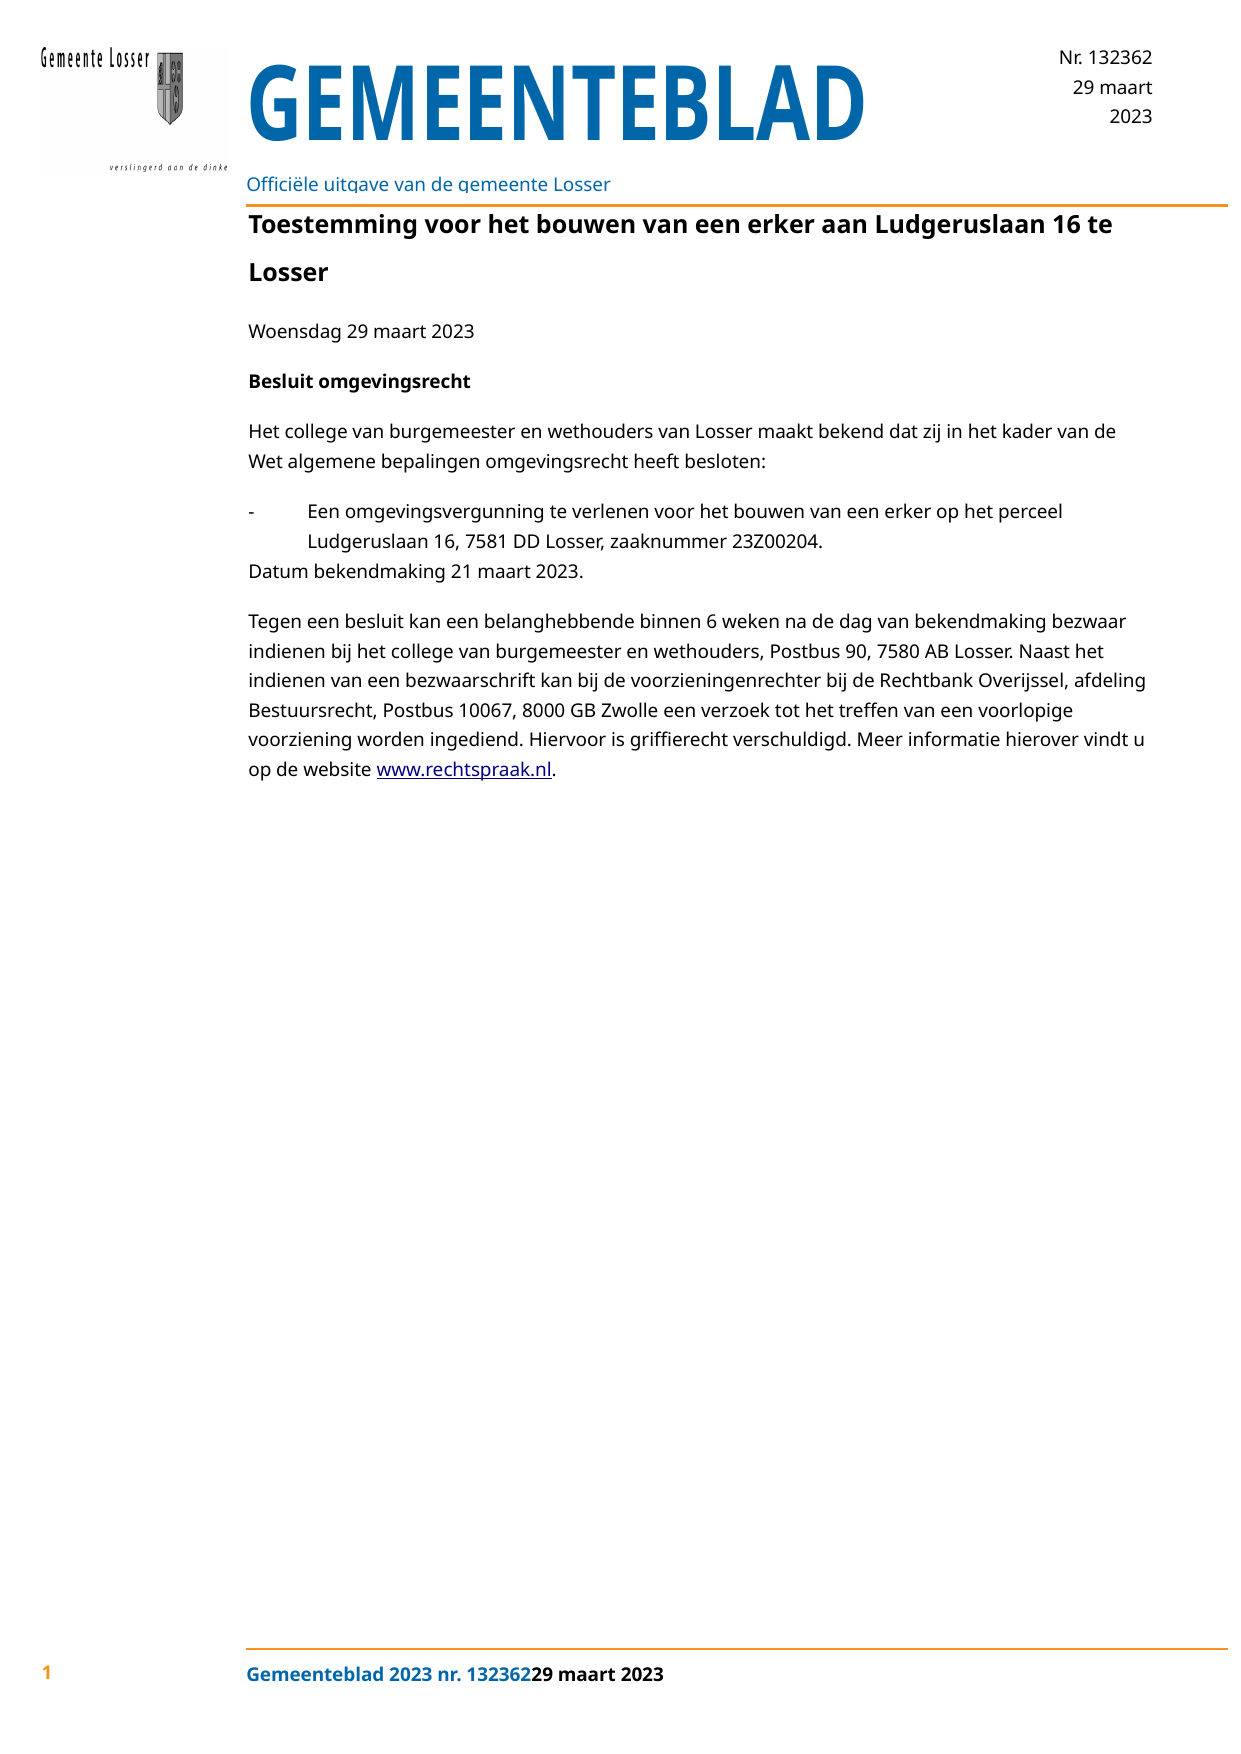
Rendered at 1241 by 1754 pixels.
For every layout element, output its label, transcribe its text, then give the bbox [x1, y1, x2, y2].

text Het college van burgemeester en wethouders van Losser maakt bekend dat zij in het kader van de Wet algemene bepalingen omgevingsrecht heeft besloten: [248, 419, 1152, 474]
text Woensdag 29 maart 2023 [248, 318, 1152, 344]
text Datum bekendmaking 21 maart 2023. [248, 558, 1152, 584]
picture [41, 47, 231, 172]
list Een omgevingsvergunning te verlenen voor het bouwen van een erker op het perceel Ludgeruslaan 16, 7581 DD Losser, zaaknummer 23Z00204. [248, 499, 1152, 554]
text Tegen een besluit kan een belanghebbende binnen 6 weken na de dag van bekendmaking bezwaar indienen bij het college van burgemeester en wethouders, Postbus 90, 7580 AB Losser. Naast het indienen van een bezwaarschrift kan bij de voorzieningenrechter bij de Rechtbank Overijssel, afdeling Bestuursrecht, Postbus 10067, 8000 GB Zwolle een verzoek tot het treffen van een voorlopige voorziening worden ingediend. Hiervoor is griffierecht verschuldigd. Meer informatie hierover vindt u op de website www.rechtspraak.nl. [248, 608, 1152, 782]
text Besluit omgevingsrecht [248, 368, 1152, 394]
text Toestemming voor het bouwen van een erker aan Ludgeruslaan 16 te Losser [248, 207, 1152, 288]
